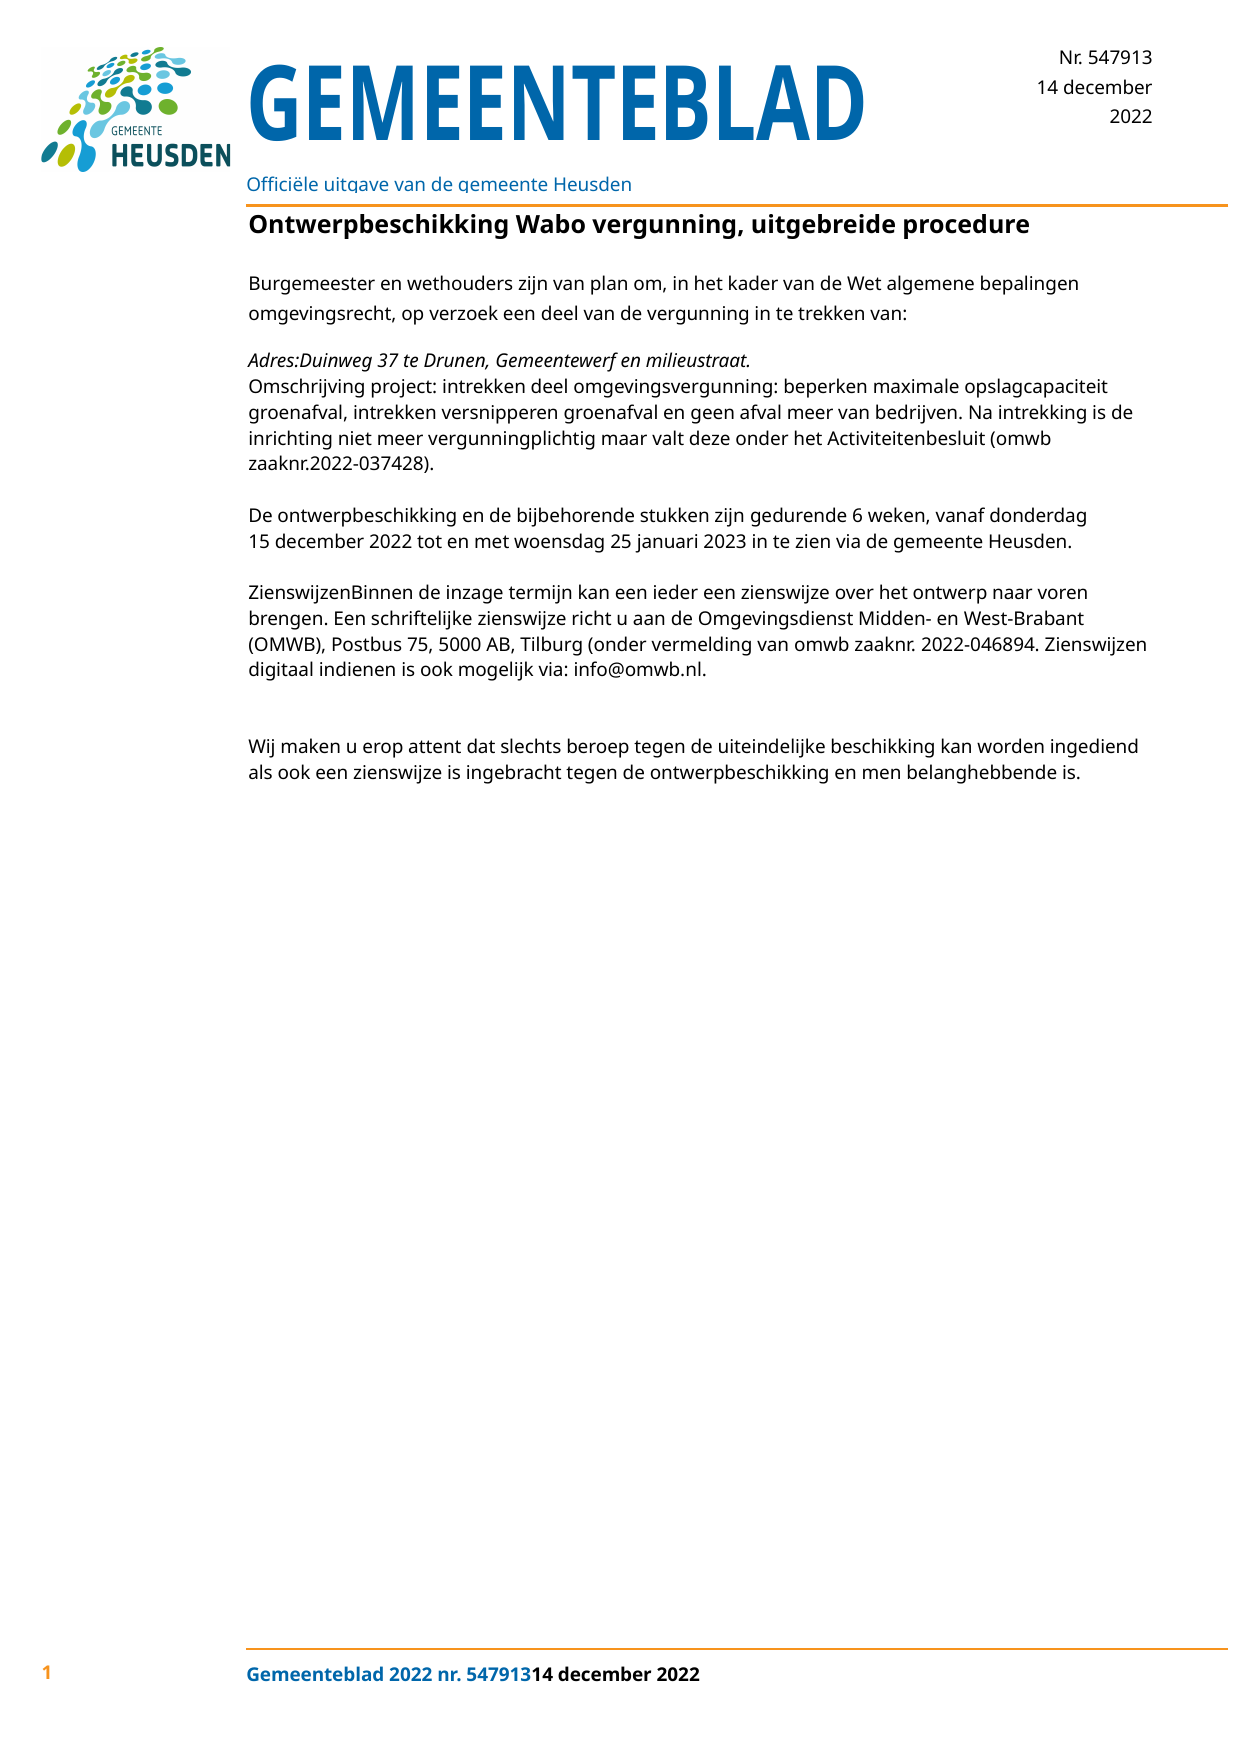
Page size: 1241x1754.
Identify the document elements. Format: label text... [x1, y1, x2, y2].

text Wij maken u erop attent dat slechts beroep tegen de uiteindelijke beschikking kan worden ingediend als ook een zienswijze is ingebracht tegen de ontwerpbeschikking en men belanghebbende is. [248, 734, 1152, 785]
text Omschrijving project: intrekken deel omgevingsvergunning: beperken maximale opslagcapaciteit groenafval, intrekken versnipperen groenafval en geen afval meer van bedrijven. Na intrekking is de inrichting niet meer vergunningplichtig maar valt deze onder het Activiteitenbesluit (omwb zaaknr.2022-037428). [248, 373, 1152, 476]
text 15 december 2022 tot en met woensdag 25 januari 2023 in te zien via de gemeente Heusden. [248, 528, 1152, 553]
text Ontwerpbeschikking Wabo vergunning, uitgebreide procedure [248, 207, 1152, 241]
text De ontwerpbeschikking en de bijbehorende stukken zijn gedurende 6 weken, vanaf donderdag [248, 502, 1152, 528]
text Adres:Duinweg 37 te Drunen, Gemeentewerf en milieustraat. [248, 348, 1152, 373]
text Burgemeester en wethouders zijn van plan om, in het kader van de Wet algemene bepalingen omgevingsrecht, op verzoek een deel van de vergunning in te trekken van: [248, 270, 1152, 326]
text ZienswijzenBinnen de inzage termijn kan een ieder een zienswijze over het ontwerp naar voren brengen. Een schriftelijke zienswijze richt u aan de Omgevingsdienst Midden- en West-Brabant (OMWB), Postbus 75, 5000 AB, Tilburg (onder vermelding van omwb zaaknr. 2022-046894. Zienswijzen digitaal indienen is ook mogelijk via: info@omwb.nl. [248, 579, 1152, 682]
picture [41, 47, 231, 172]
